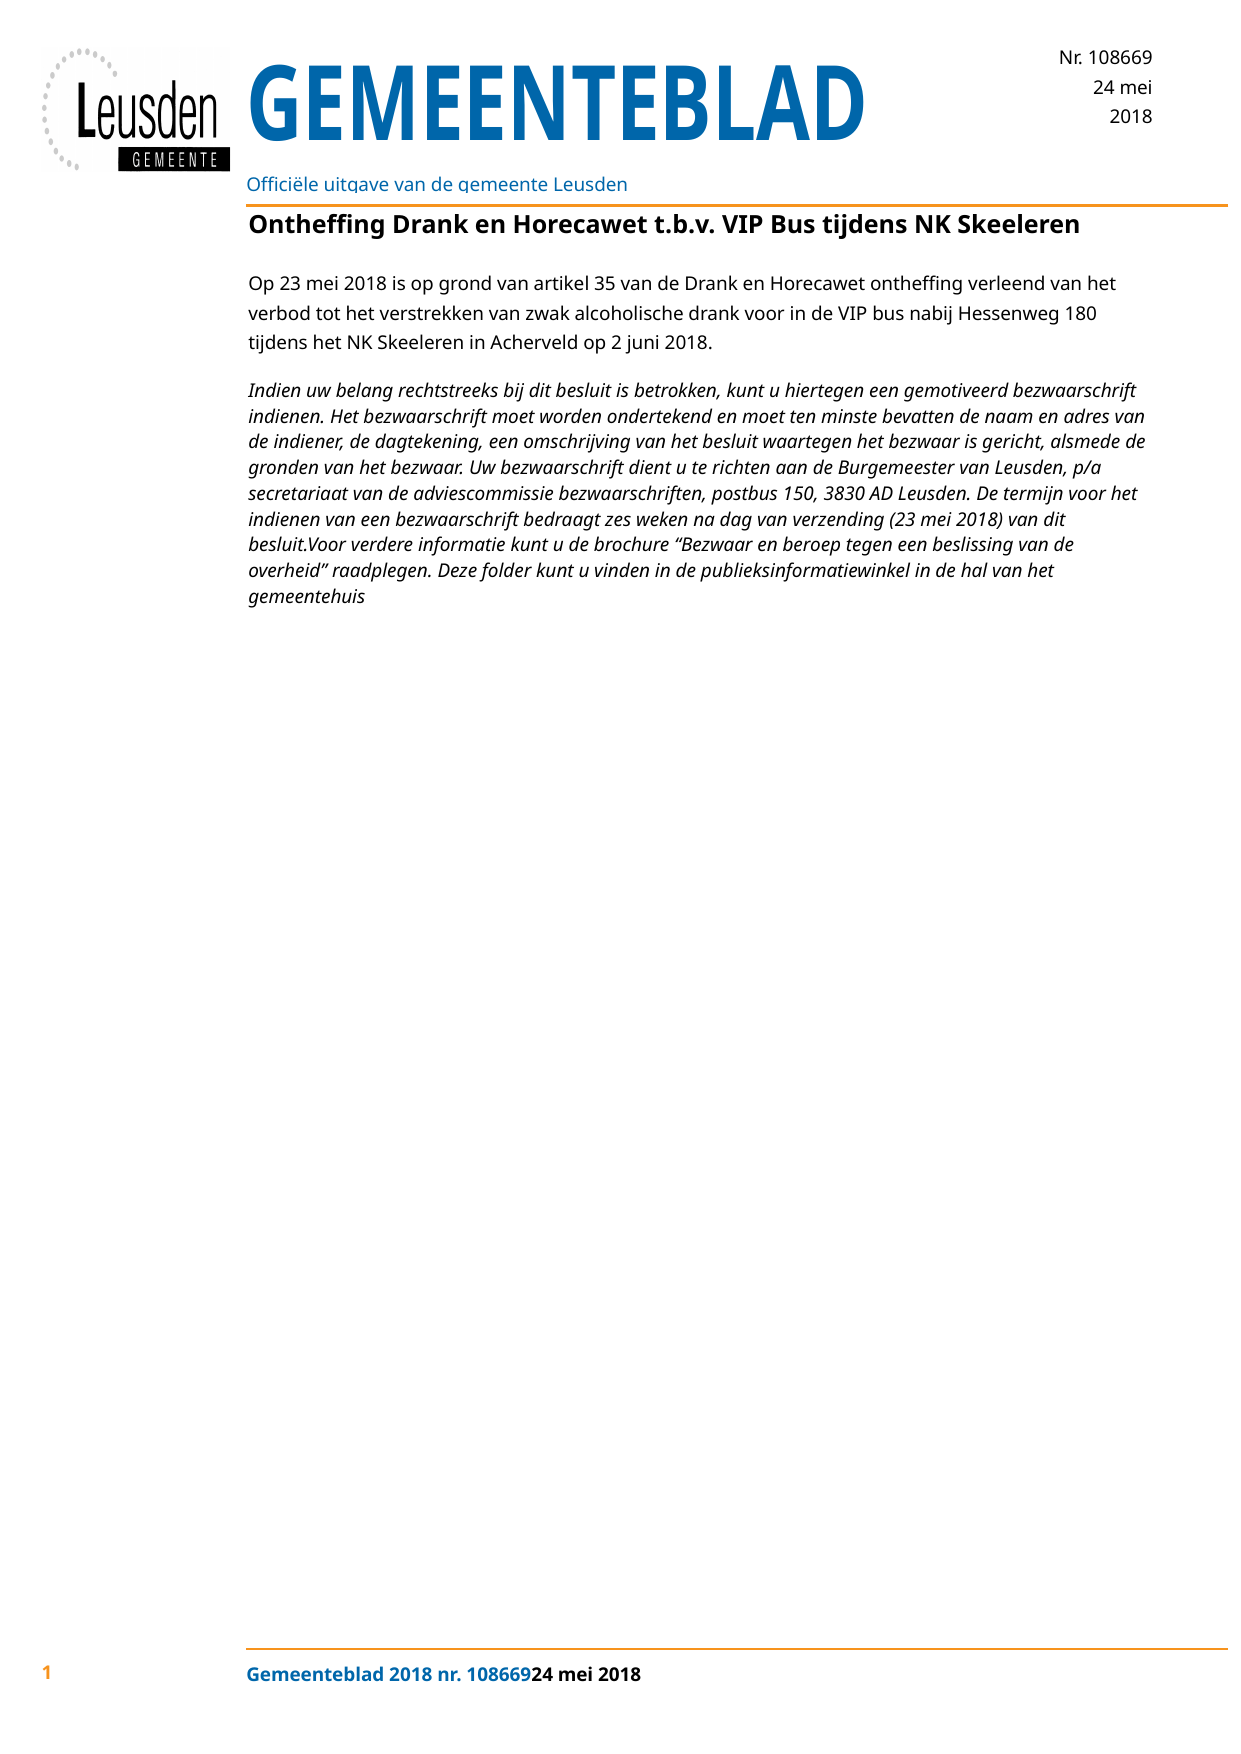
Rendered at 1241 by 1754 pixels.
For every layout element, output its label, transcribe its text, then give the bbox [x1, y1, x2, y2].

text Indien uw belang rechtstreeks bij dit besluit is betrokken, kunt u hiertegen een gemotiveerd bezwaarschrift indienen. Het bezwaarschrift moet worden ondertekend en moet ten minste bevatten de naam en adres van de indiener, de dagtekening, een omschrijving van het besluit waartegen het bezwaar is gericht, alsmede de gronden van het bezwaar. Uw bezwaarschrift dient u te richten aan de Burgemeester van Leusden, p/a secretariaat van de adviescommissie bezwaarschriften, postbus 150, 3830 AD Leusden. De termijn voor het indienen van een bezwaarschrift bedraagt zes weken na dag van verzending (23 mei 2018) van dit besluit.Voor verdere informatie kunt u de brochure “Bezwaar en beroep tegen een beslissing van de overheid” raadplegen. Deze folder kunt u vinden in de publieksinformatiewinkel in de hal van het gemeentehuis [248, 377, 1152, 609]
picture [41, 47, 231, 172]
text Ontheffing Drank en Horecawet t.b.v. VIP Bus tijdens NK Skeeleren [248, 207, 1152, 241]
text Op 23 mei 2018 is op grond van artikel 35 van de Drank en Horecawet ontheffing verleend van het verbod tot het verstrekken van zwak alcoholische drank voor in de VIP bus nabij Hessenweg 180 tijdens het NK Skeeleren in Acherveld op 2 juni 2018. [248, 270, 1152, 355]
